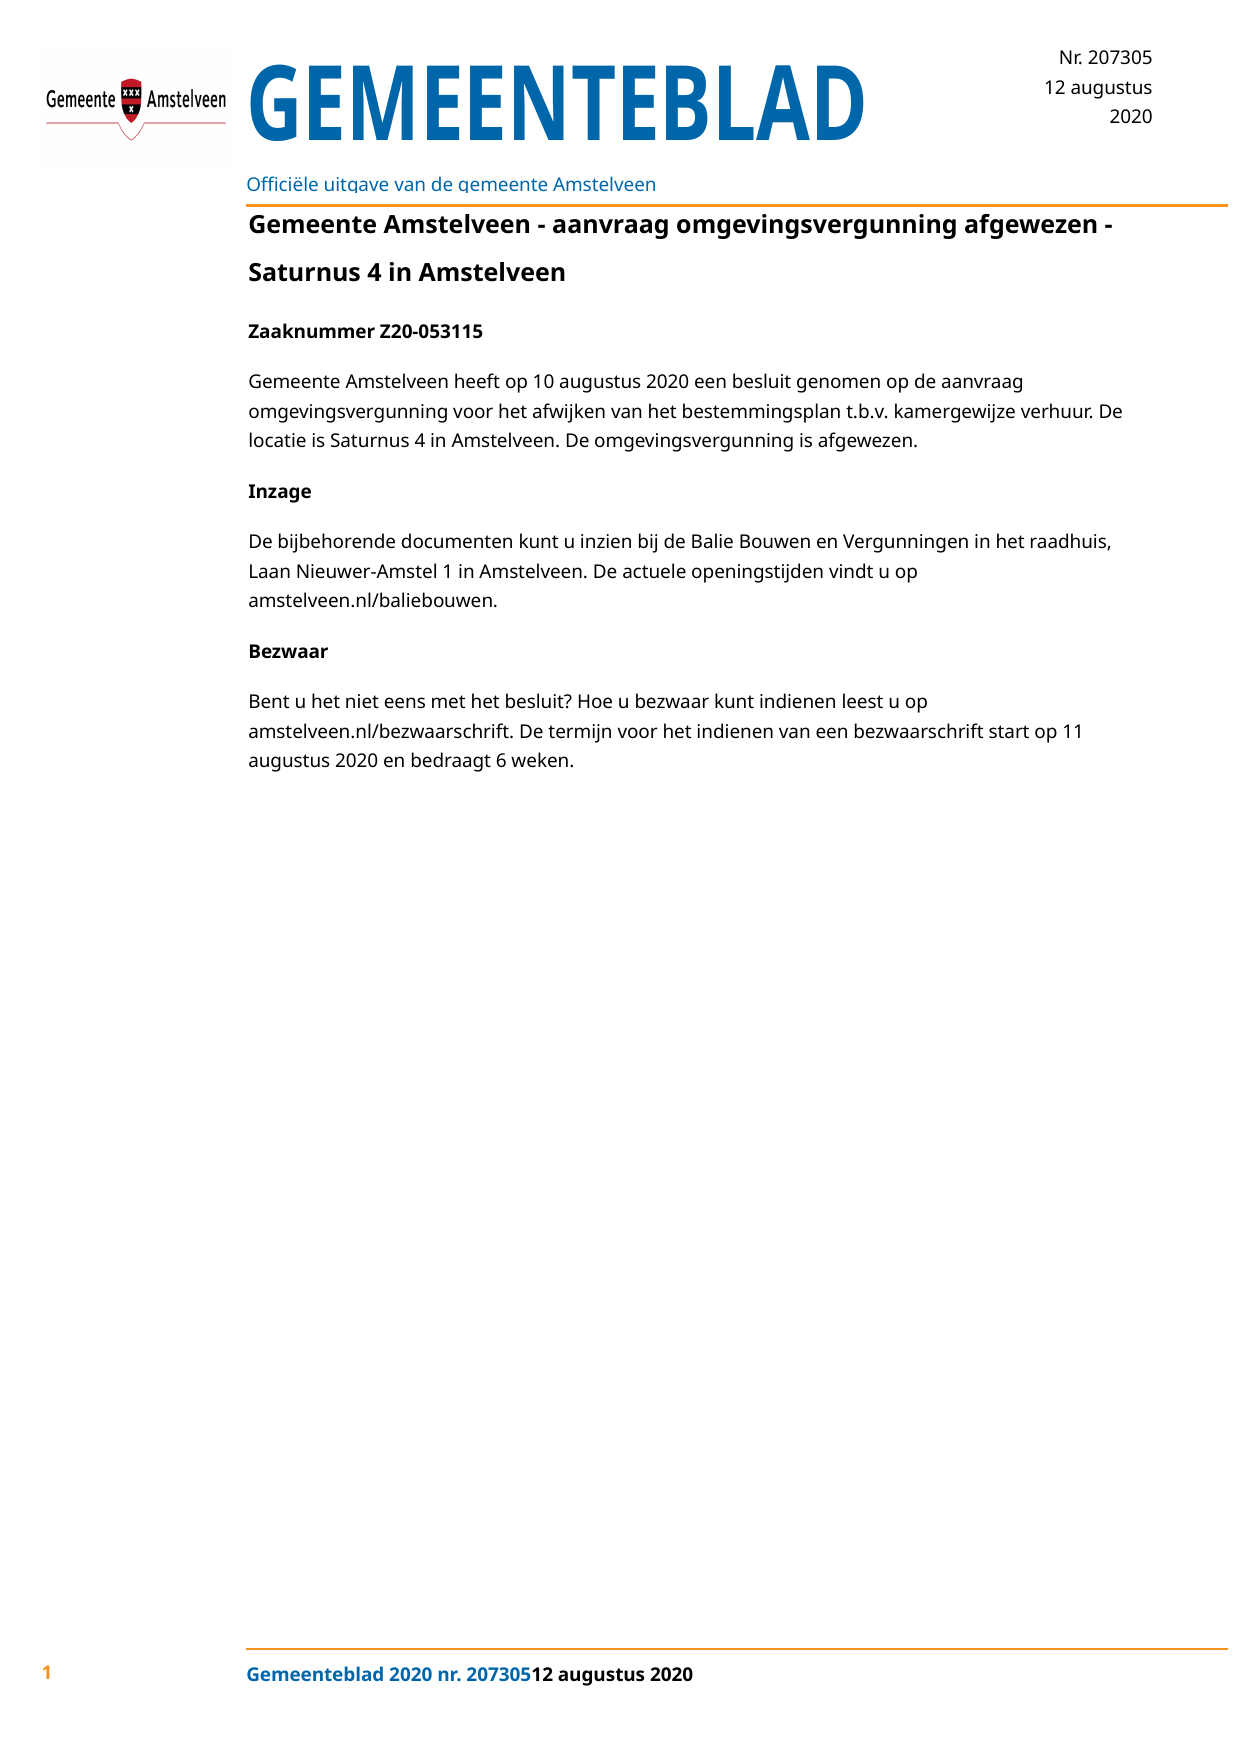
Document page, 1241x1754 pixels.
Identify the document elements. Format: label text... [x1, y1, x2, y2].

text Inzage [248, 478, 1152, 504]
text Bent u het niet eens met het besluit? Hoe u bezwaar kunt indienen leest u op amstelveen.nl/bezwaarschrift. De termijn voor het indienen van een bezwaarschrift start op 11 augustus 2020 en bedraagt 6 weken. [248, 688, 1152, 773]
picture [41, 47, 231, 172]
text Bezwaar [248, 638, 1152, 664]
text Zaaknummer Z20-053115 [248, 318, 1152, 344]
text Gemeente Amstelveen heeft op 10 augustus 2020 een besluit genomen op de aanvraag omgevingsvergunning voor het afwijken van het bestemmingsplan t.b.v. kamergewijze verhuur. De locatie is Saturnus 4 in Amstelveen. De omgevingsvergunning is afgewezen. [248, 368, 1152, 453]
text Gemeente Amstelveen - aanvraag omgevingsvergunning afgewezen - Saturnus 4 in Amstelveen [248, 207, 1152, 288]
text De bijbehorende documenten kunt u inzien bij de Balie Bouwen en Vergunningen in het raadhuis, Laan Nieuwer-Amstel 1 in Amstelveen. De actuele openingstijden vindt u op amstelveen.nl/baliebouwen. [248, 528, 1152, 613]
